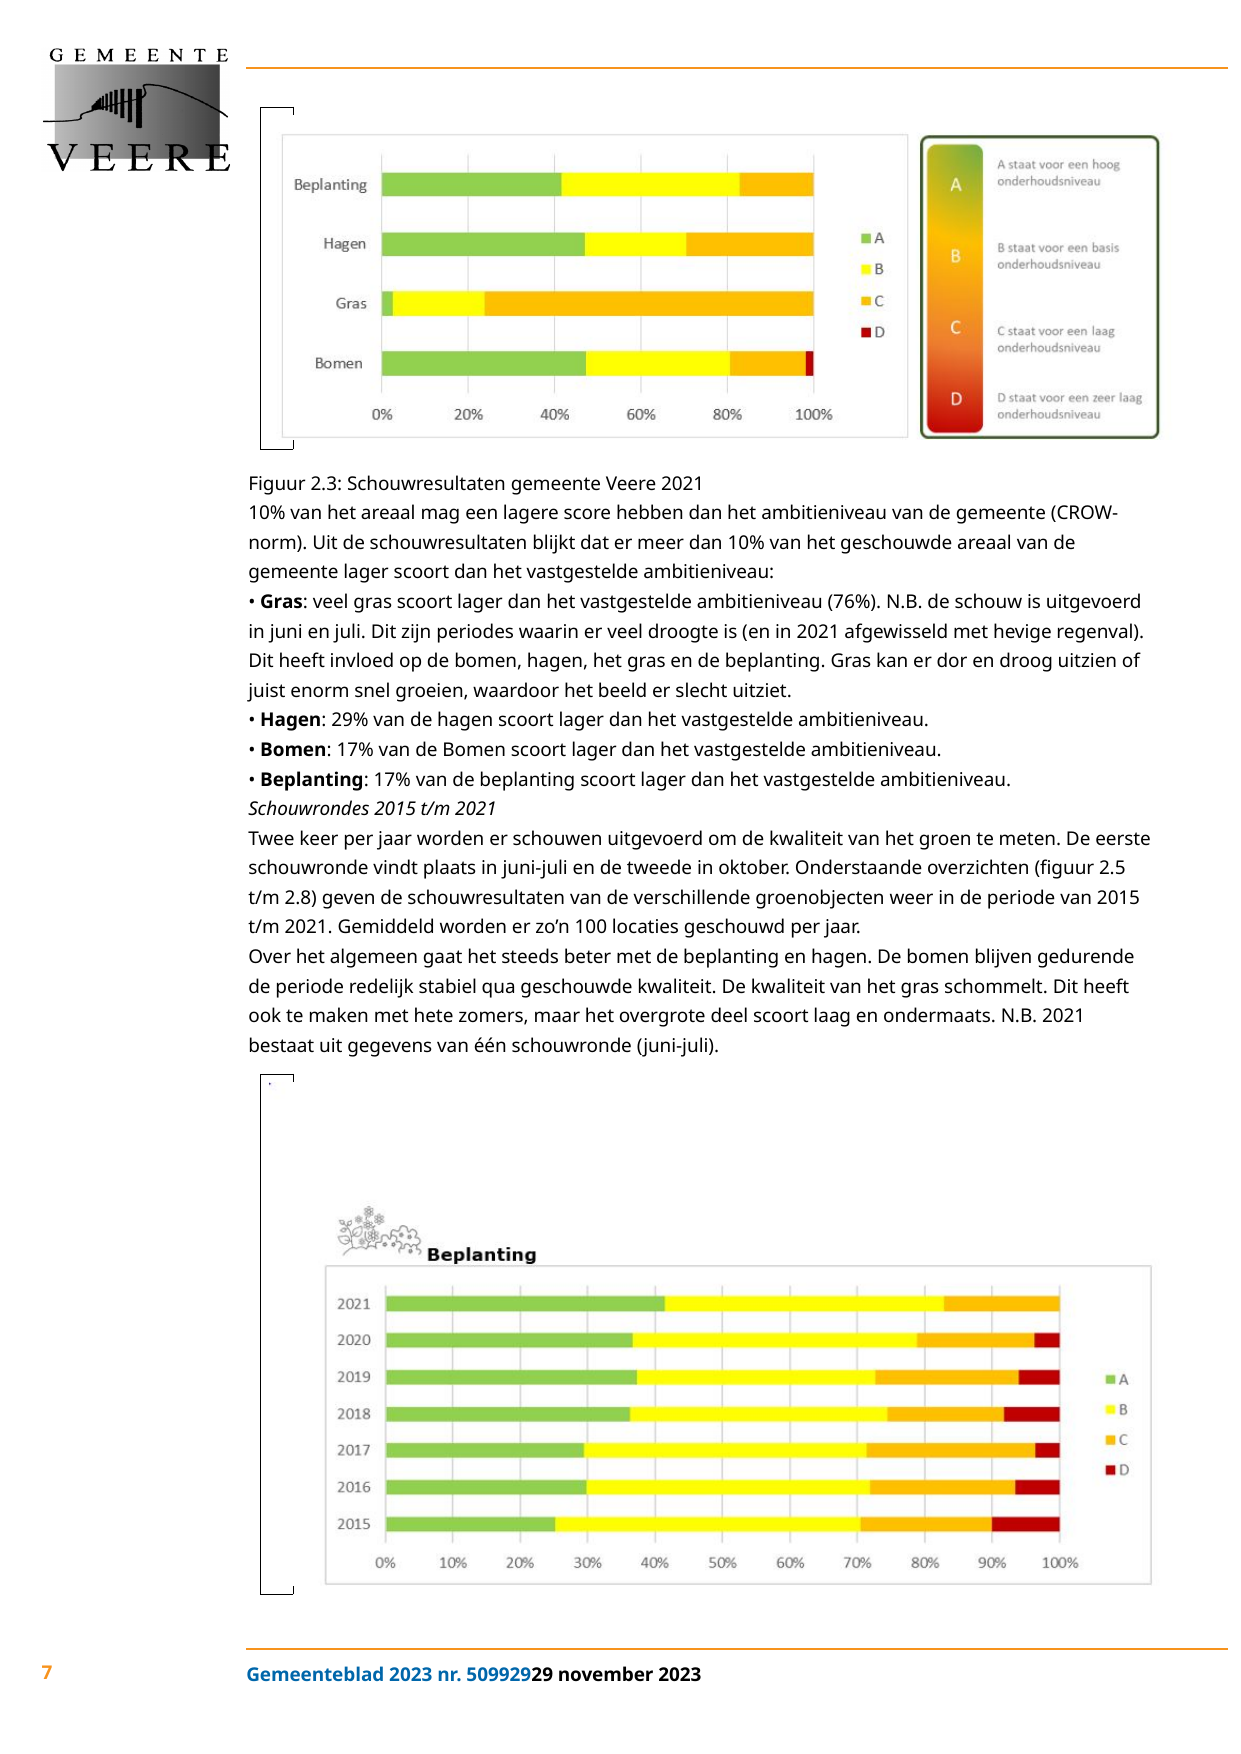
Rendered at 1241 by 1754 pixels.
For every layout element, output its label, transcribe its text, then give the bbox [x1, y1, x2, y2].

text • Hagen: 29% van de hagen scoort lager dan het vastgestelde ambitieniveau. [248, 707, 1152, 732]
text • Gras: veel gras scoort lager dan het vastgestelde ambitieniveau (76%). N.B. de schouw is uitgevoerd in juni en juli. Dit zijn periodes waarin er veel droogte is (en in 2021 afgewisseld met hevige regenval). Dit heeft invloed op de bomen, hagen, het gras en de beplanting. Gras kan er dor en droog uitzien of juist enorm snel groeien, waardoor het beeld er slecht uitziet. [248, 588, 1152, 703]
picture [41, 47, 231, 172]
picture [268, 1082, 1173, 1586]
picture [268, 115, 1173, 440]
text 10% van het areaal mag een lagere score hebben dan het ambitieniveau van de gemeente (CROW-norm). Uit de schouwresultaten blijkt dat er meer dan 10% van het geschouwde areaal van de gemeente lager scoort dan het vastgestelde ambitieniveau: [248, 499, 1152, 584]
text Figuur 2.3: Schouwresultaten gemeente Veere 2021 [248, 470, 1152, 496]
text • Bomen: 17% van de Bomen scoort lager dan het vastgestelde ambitieniveau. [248, 736, 1152, 762]
text • Beplanting: 17% van de beplanting scoort lager dan het vastgestelde ambitieniveau. [248, 766, 1152, 791]
text Over het algemeen gaat het steeds beter met de beplanting en hagen. De bomen blijven gedurende de periode redelijk stabiel qua geschouwde kwaliteit. De kwaliteit van het gras schommelt. Dit heeft ook te maken met hete zomers, maar het overgrote deel scoort laag en ondermaats. N.B. 2021 bestaat uit gegevens van één schouwronde (juni-juli). [248, 943, 1152, 1058]
text Schouwrondes 2015 t/m 2021 [248, 795, 1152, 821]
text Twee keer per jaar worden er schouwen uitgevoerd om de kwaliteit van het groen te meten. De eerste schouwronde vindt plaats in juni-juli en de tweede in oktober. Onderstaande overzichten (figuur 2.5 t/m 2.8) geven de schouwresultaten van de verschillende groenobjecten weer in de periode van 2015 t/m 2021. Gemiddeld worden er zo’n 100 locaties geschouwd per jaar. [248, 825, 1152, 939]
